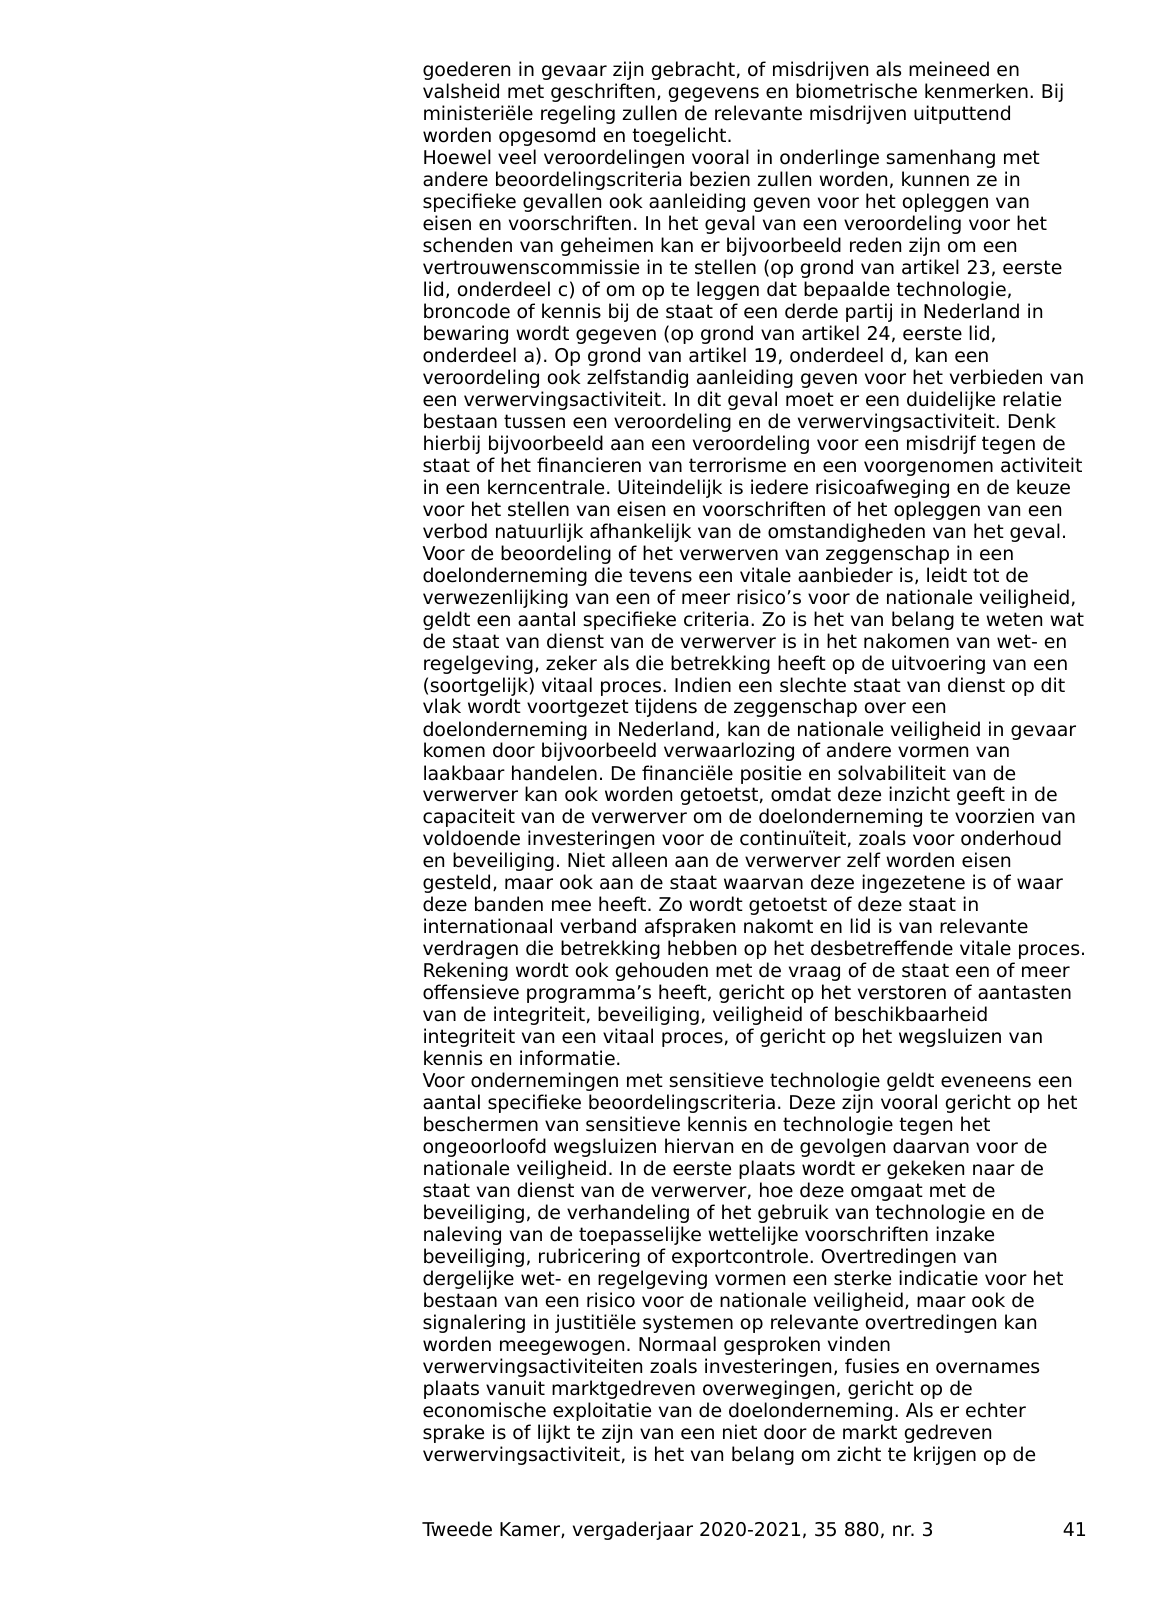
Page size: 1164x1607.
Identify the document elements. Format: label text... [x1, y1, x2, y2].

text Hoewel veel veroordelingen vooral in onderlinge samenhang met andere beoordelingscriteria bezien zullen worden, kunnen ze in specifieke gevallen ook aanleiding geven voor het opleggen van eisen en voorschriften. In het geval van een veroordeling voor het schenden van geheimen kan er bijvoorbeeld reden zijn om een vertrouwenscommissie in te stellen (op grond van artikel 23, eerste lid, onderdeel c) of om op te leggen dat bepaalde technologie, broncode of kennis bij de staat of een derde partij in Nederland in bewaring wordt gegeven (op grond van artikel 24, eerste lid, onderdeel a). Op grond van artikel 19, onderdeel d, kan een veroordeling ook zelfstandig aanleiding geven voor het verbieden van een verwervingsactiviteit. In dit geval moet er een duidelijke relatie bestaan tussen een veroordeling en de verwervingsactiviteit. Denk hierbij bijvoorbeeld aan een veroordeling voor een misdrijf tegen de staat of het financieren van terrorisme en een voorgenomen activiteit in een kerncentrale. Uiteindelijk is iedere risicoafweging en de keuze voor het stellen van eisen en voorschriften of het opleggen van een verbod natuurlijk afhankelijk van de omstandigheden van het geval. [422, 147, 1087, 543]
text Voor de beoordeling of het verwerven van zeggenschap in een doelonderneming die tevens een vitale aanbieder is, leidt tot de verwezenlijking van een of meer risico’s voor de nationale veiligheid, geldt een aantal specifieke criteria. Zo is het van belang te weten wat de staat van dienst van de verwerver is in het nakomen van wet- en regelgeving, zeker als die betrekking heeft op de uitvoering van een (soortgelijk) vitaal proces. Indien een slechte staat van dienst op dit vlak wordt voortgezet tijdens de zeggenschap over een doelonderneming in Nederland, kan de nationale veiligheid in gevaar komen door bijvoorbeeld verwaarlozing of andere vormen van laakbaar handelen. De financiële positie en solvabiliteit van de verwerver kan ook worden getoetst, omdat deze inzicht geeft in de capaciteit van de verwerver om de doelonderneming te voorzien van voldoende investeringen voor de continuïteit, zoals voor onderhoud en beveiliging. Niet alleen aan de verwerver zelf worden eisen gesteld, maar ook aan de staat waarvan deze ingezetene is of waar deze banden mee heeft. Zo wordt getoetst of deze staat in internationaal verband afspraken nakomt en lid is van relevante verdragen die betrekking hebben op het desbetreffende vitale proces. Rekening wordt ook gehouden met de vraag of de staat een of meer offensieve programma’s heeft, gericht op het verstoren of aantasten van de integriteit, beveiliging, veiligheid of beschikbaarheid integriteit van een vitaal proces, of gericht op het wegsluizen van kennis en informatie. [422, 543, 1087, 1070]
text goederen in gevaar zijn gebracht, of misdrijven als meineed en valsheid met geschriften, gegevens en biometrische kenmerken. Bij ministeriële regeling zullen de relevante misdrijven uitputtend worden opgesomd en toegelicht. [422, 59, 1087, 147]
text Voor ondernemingen met sensitieve technologie geldt eveneens een aantal specifieke beoordelingscriteria. Deze zijn vooral gericht op het beschermen van sensitieve kennis en technologie tegen het ongeoorloofd wegsluizen hiervan en de gevolgen daarvan voor de nationale veiligheid. In de eerste plaats wordt er gekeken naar de staat van dienst van de verwerver, hoe deze omgaat met de beveiliging, de verhandeling of het gebruik van technologie en de naleving van de toepasselijke wettelijke voorschriften inzake beveiliging, rubricering of exportcontrole. Overtredingen van dergelijke wet- en regelgeving vormen een sterke indicatie voor het bestaan van een risico voor de nationale veiligheid, maar ook de signalering in justitiële systemen op relevante overtredingen kan worden meegewogen. Normaal gesproken vinden verwervingsactiviteiten zoals investeringen, fusies en overnames plaats vanuit marktgedreven overwegingen, gericht op de economische exploitatie van de doelonderneming. Als er echter sprake is of lijkt te zijn van een niet door de markt gedreven verwervingsactiviteit, is het van belang om zicht te krijgen op de [422, 1070, 1087, 1466]
